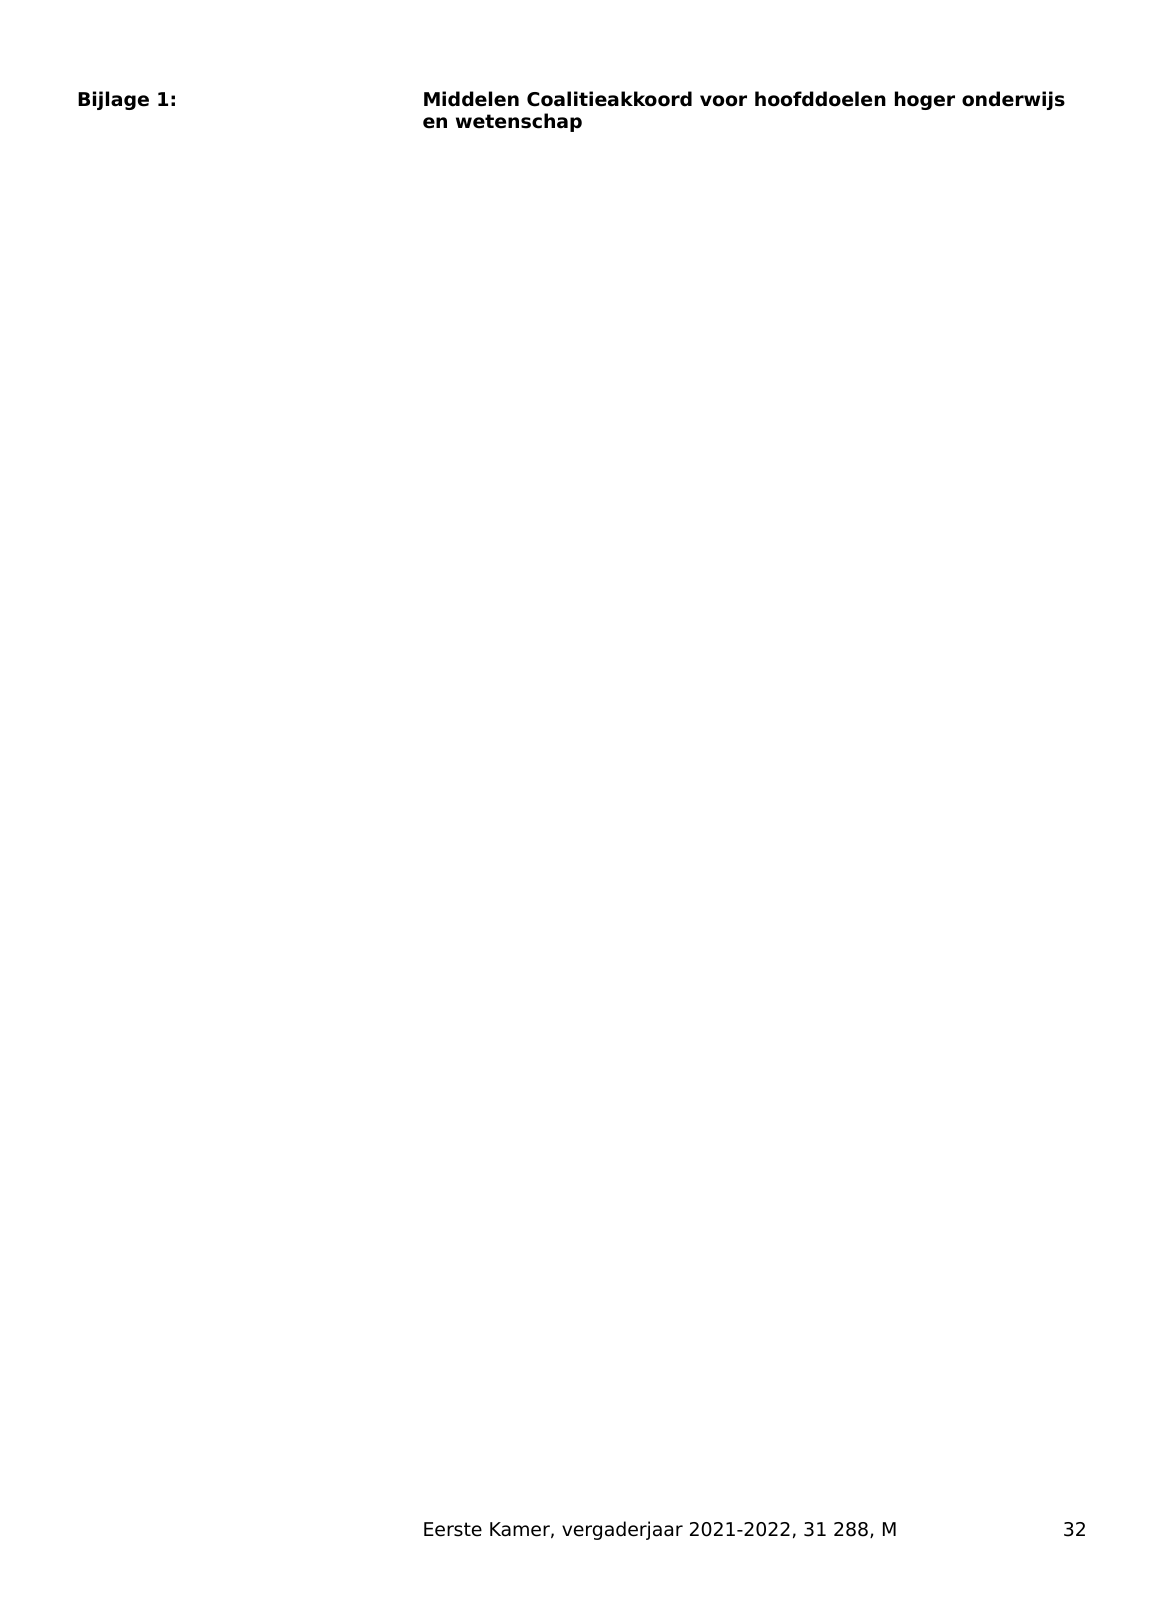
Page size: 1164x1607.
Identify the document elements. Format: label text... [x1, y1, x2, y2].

subtitle Bijlage 1: Middelen Coalitieakkoord voor hoofddoelen hoger onderwijs en wetenschap [77, 89, 1087, 133]
